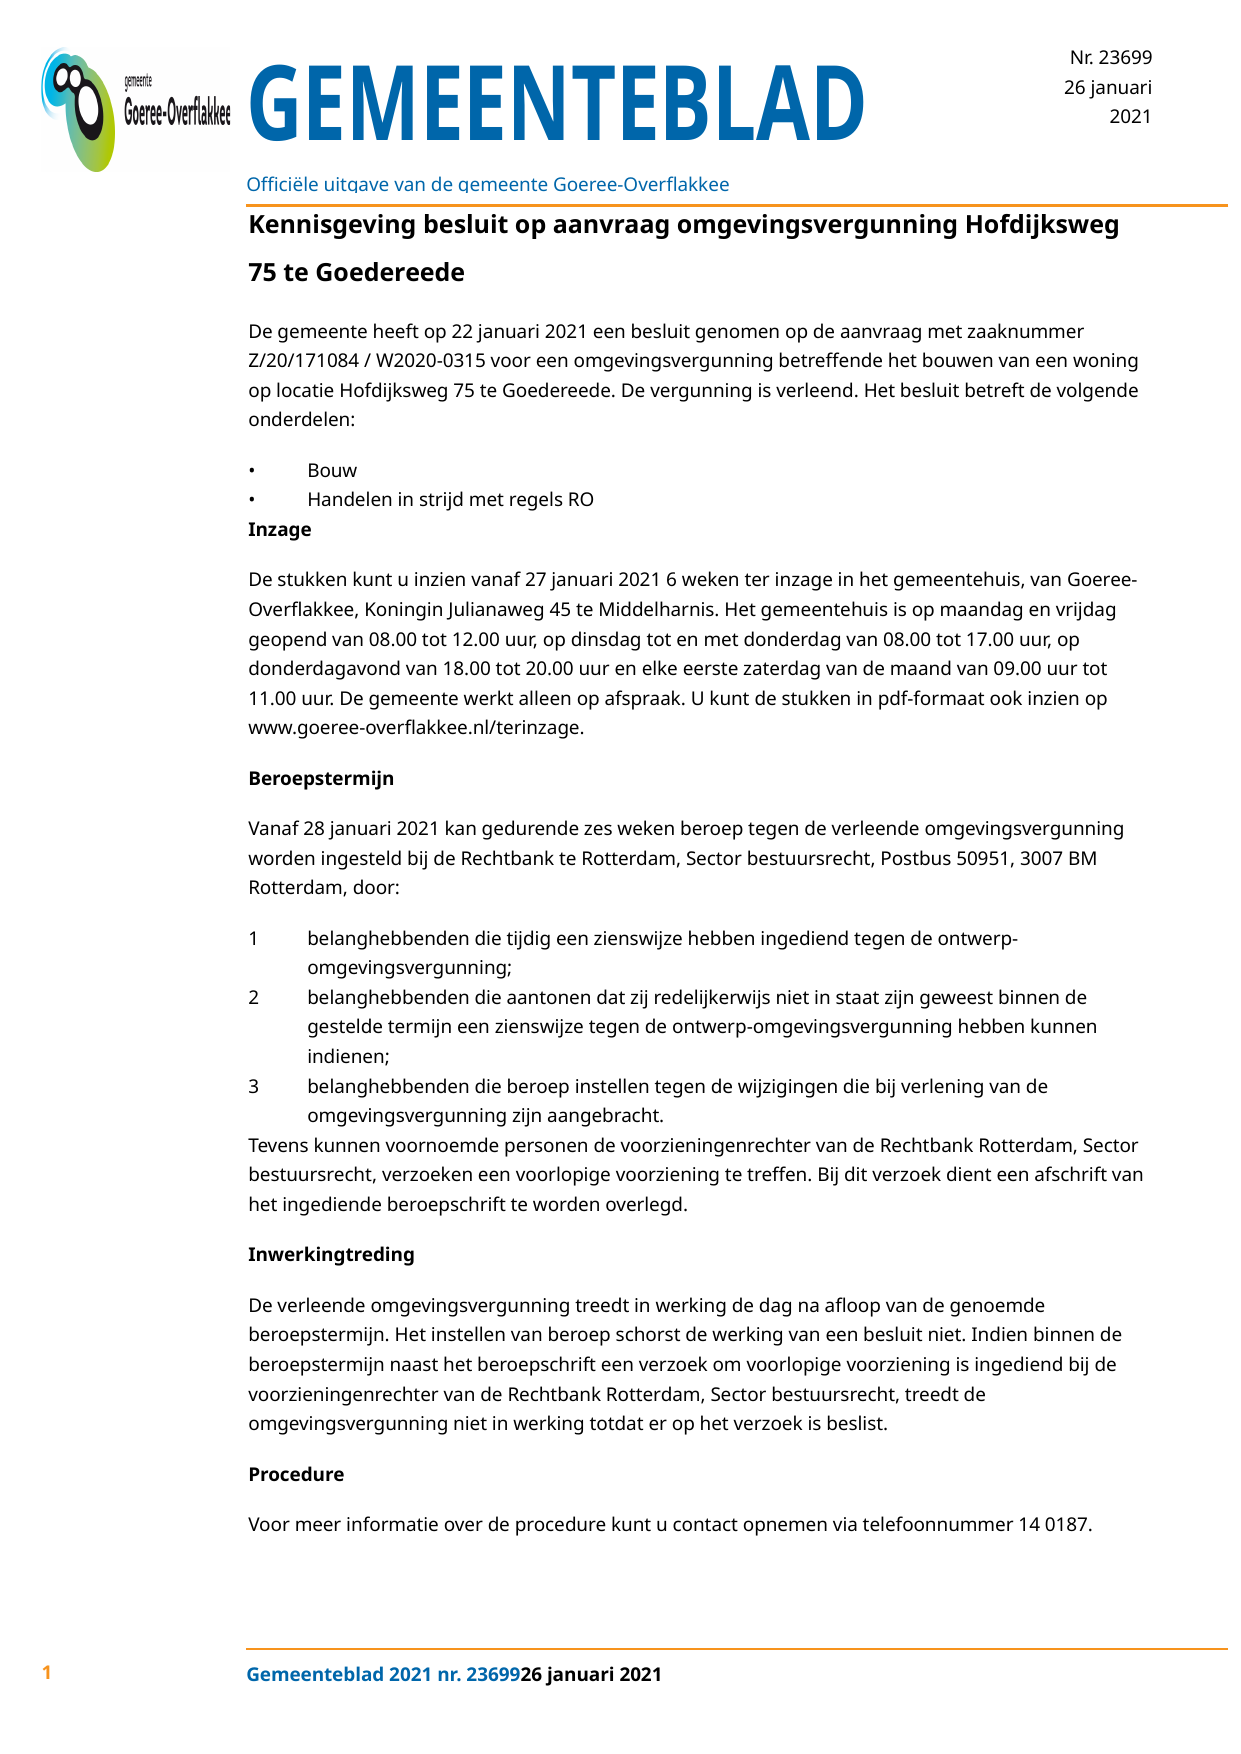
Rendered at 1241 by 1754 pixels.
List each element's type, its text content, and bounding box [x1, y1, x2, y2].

text Tevens kunnen voornoemde personen de voorzieningenrechter van de Rechtbank Rotterdam, Sector bestuursrecht, verzoeken een voorlopige voorziening te treffen. Bij dit verzoek dient een afschrift van het ingediende beroepschrift te worden overlegd. [248, 1132, 1152, 1217]
list belanghebbenden die tijdig een zienswijze hebben ingediend tegen de ontwerp-omgevingsvergunning; [248, 925, 1152, 980]
text Kennisgeving besluit op aanvraag omgevingsvergunning Hofdijksweg 75 te Goedereede [248, 207, 1152, 288]
text De stukken kunt u inzien vanaf 27 januari 2021 6 weken ter inzage in het gemeentehuis, van Goeree-Overflakkee, Koningin Julianaweg 45 te Middelharnis. Het gemeentehuis is op maandag en vrijdag geopend van 08.00 tot 12.00 uur, op dinsdag tot en met donderdag van 08.00 tot 17.00 uur, op donderdagavond van 18.00 tot 20.00 uur en elke eerste zaterdag van de maand van 09.00 uur tot 11.00 uur. De gemeente werkt alleen op afspraak. U kunt de stukken in pdf-formaat ook inzien op www.goeree-overflakkee.nl/terinzage. [248, 567, 1152, 740]
text Inwerkingtreding [248, 1242, 1152, 1267]
picture [41, 47, 231, 172]
list Bouw [248, 457, 1152, 483]
text Inzage [248, 516, 1152, 542]
text Voor meer informatie over de procedure kunt u contact opnemen via telefoonnummer 14 0187. [248, 1511, 1152, 1537]
text De gemeente heeft op 22 januari 2021 een besluit genomen op de aanvraag met zaaknummer Z/20/171084 / W2020-0315 voor een omgevingsvergunning betreffende het bouwen van een woning op locatie Hofdijksweg 75 te Goedereede. De vergunning is verleend. Het besluit betreft de volgende onderdelen: [248, 318, 1152, 432]
list Handelen in strijd met regels RO [248, 487, 1152, 512]
list belanghebbenden die aantonen dat zij redelijkerwijs niet in staat zijn geweest binnen de gestelde termijn een zienswijze tegen de ontwerp-omgevingsvergunning hebben kunnen indienen; [248, 984, 1152, 1069]
text De verleende omgevingsvergunning treedt in werking de dag na afloop van de genoemde beroepstermijn. Het instellen van beroep schorst de werking van een besluit niet. Indien binnen de beroepstermijn naast het beroepschrift een verzoek om voorlopige voorziening is ingediend bij de voorzieningenrechter van de Rechtbank Rotterdam, Sector bestuursrecht, treedt de omgevingsvergunning niet in werking totdat er op het verzoek is beslist. [248, 1292, 1152, 1436]
text Vanaf 28 januari 2021 kan gedurende zes weken beroep tegen de verleende omgevingsvergunning worden ingesteld bij de Rechtbank te Rotterdam, Sector bestuursrecht, Postbus 50951, 3007 BM Rotterdam, door: [248, 815, 1152, 900]
text Beroepstermijn [248, 765, 1152, 791]
text Procedure [248, 1461, 1152, 1487]
list belanghebbenden die beroep instellen tegen de wijzigingen die bij verlening van de omgevingsvergunning zijn aangebracht. [248, 1073, 1152, 1128]
